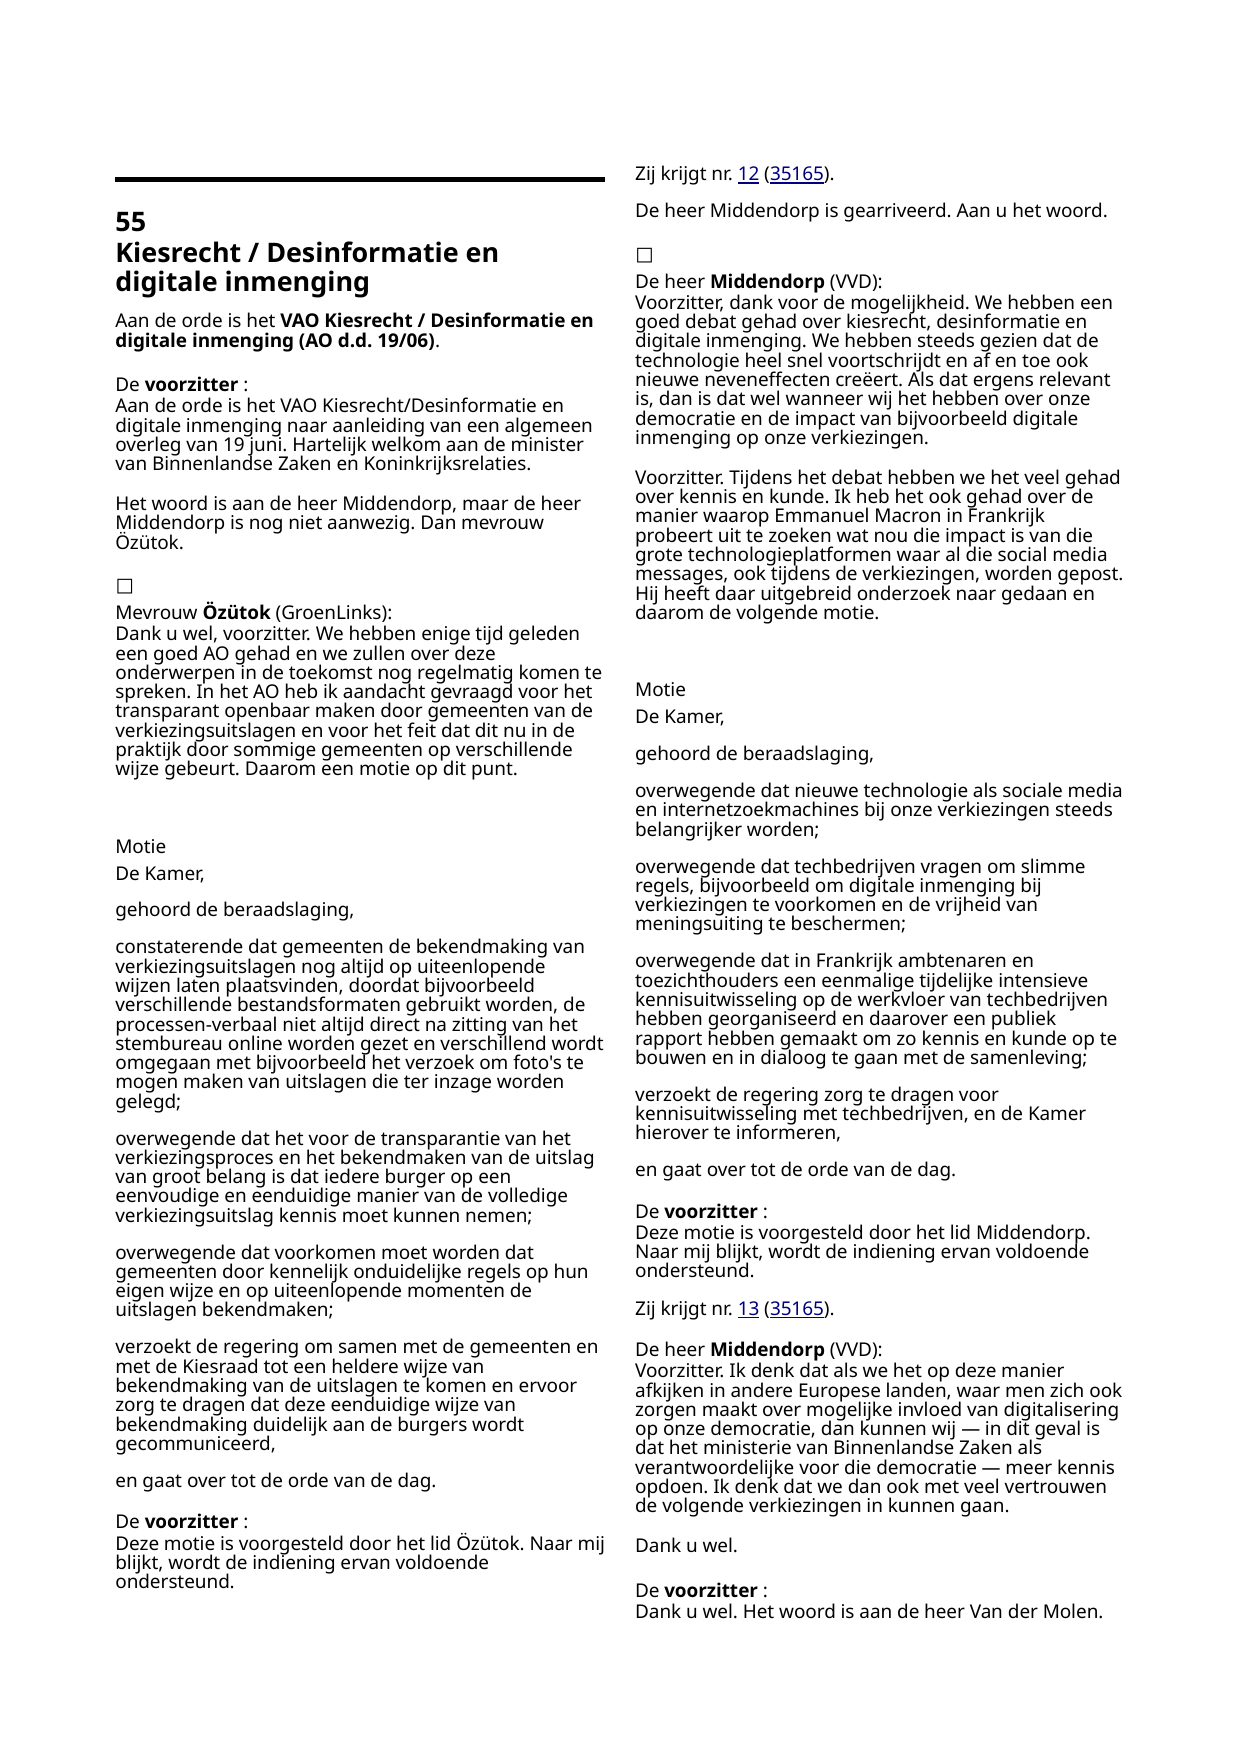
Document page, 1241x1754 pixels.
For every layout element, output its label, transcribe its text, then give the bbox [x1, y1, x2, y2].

text Zij krijgt nr. 12 (35165). [635, 165, 1125, 184]
text De Kamer, [635, 708, 1125, 727]
text en gaat over tot de orde van de dag. [635, 1161, 1125, 1181]
text De Kamer, [115, 864, 605, 884]
text Dank u wel, voorzitter. We hebben enige tijd geleden een goed AO gehad en we zullen over deze onderwerpen in de toekomst nog regelmatig komen te spreken. In het AO heb ik aandacht gevraagd voor het transparant openbaar maken door gemeenten van de verkiezingsuitslagen en voor het feit dat dit nu in de praktijk door sommige gemeenten op verschillende wijze gebeurt. Daarom een motie op dit punt. [115, 625, 605, 779]
text overwegende dat nieuwe technologie als sociale media en internetzoekmachines bij onze verkiezingen steeds belangrijker worden; [635, 782, 1125, 840]
text Voorzitter. Tijdens het debat hebben we het veel gehad over kennis en kunde. Ik heb het ook gehad over de manier waarop Emmanuel Macron in Frankrijk probeert uit te zoeken wat nou die impact is van die grote technologieplatformen waar al die social media messages, ook tijdens de verkiezingen, worden gepost. Hij heeft daar uitgebreid onderzoek naar gedaan en daarom de volgende motie. [635, 469, 1125, 623]
text De heer Middendorp (VVD): [635, 1337, 1125, 1362]
text Deze motie is voorgesteld door het lid Özütok. Naar mij blijkt, wordt de indiening ervan voldoende ondersteund. [115, 1534, 605, 1592]
text ⬜ [115, 574, 605, 599]
text Zij krijgt nr. 13 (35165). [635, 1299, 1125, 1319]
text ⬜ [635, 242, 1125, 268]
text verzoekt de regering om samen met de gemeenten en met de Kiesraad tot een heldere wijze van bekendmaking van de uitslagen te komen en ervoor zorg te dragen dat deze eenduidige wijze van bekendmaking duidelijk aan de burgers wordt gecommuniceerd, [115, 1338, 605, 1454]
text overwegende dat voorkomen moet worden dat gemeenten door kennelijk onduidelijke regels op hun eigen wijze en op uiteenlopende momenten de uitslagen bekendmaken; [115, 1244, 605, 1321]
text Kiesrecht / Desinformatie en digitale inmenging [115, 239, 605, 312]
text Voorzitter. Ik denk dat als we het op deze manier afkijken in andere Europese landen, waar men zich ook zorgen maakt over mogelijke invloed van digitalisering op onze democratie, dan kunnen wij — in dit geval is dat het ministerie van Binnenlandse Zaken als verantwoordelijke voor die democratie — meer kennis opdoen. Ik denk dat we dan ook met veel vertrouwen de volgende verkiezingen in kunnen gaan. [635, 1362, 1125, 1516]
text overwegende dat in Frankrijk ambtenaren en toezichthouders een eenmalige tijdelijke intensieve kennisuitwisseling op de werkvloer van techbedrijven hebben georganiseerd en daarover een publiek rapport hebben gemaakt om zo kennis en kunde op te bouwen en in dialoog te gaan met de samenleving; [635, 952, 1125, 1068]
text verzoekt de regering zorg te dragen voor kennisuitwisseling met techbedrijven, en de Kamer hierover te informeren, [635, 1086, 1125, 1143]
text gehoord de beraadslaging, [115, 901, 605, 921]
text Het woord is aan de heer Middendorp, maar de heer Middendorp is nog niet aanwezig. Dan mevrouw Özütok. [115, 495, 605, 553]
text Motie [115, 833, 605, 858]
text gehoord de beraadslaging, [635, 745, 1125, 764]
text De heer Middendorp is gearriveerd. Aan u het woord. [635, 202, 1125, 222]
text Motie [635, 676, 1125, 702]
text Dank u wel. Het woord is aan de heer Van der Molen. [635, 1603, 1125, 1622]
text 55 [115, 203, 605, 239]
text overwegende dat techbedrijven vragen om slimme regels, bijvoorbeeld om digitale inmenging bij verkiezingen te voorkomen en de vrijheid van meningsuiting te beschermen; [635, 858, 1125, 935]
text De voorzitter : [115, 372, 605, 397]
text De heer Middendorp (VVD): [635, 268, 1125, 294]
text De voorzitter : [115, 1509, 605, 1534]
text Mevrouw Özütok (GroenLinks): [115, 599, 605, 625]
text Deze motie is voorgesteld door het lid Middendorp. Naar mij blijkt, wordt de indiening ervan voldoende ondersteund. [635, 1224, 1125, 1282]
text Aan de orde is het VAO Kiesrecht/Desinformatie en digitale inmenging naar aanleiding van een algemeen overleg van 19 juni. Hartelijk welkom aan de minister van Binnenlandse Zaken en Koninkrijksrelaties. [115, 397, 605, 474]
text Aan de orde is het VAO Kiesrecht / Desinformatie en digitale inmenging (AO d.d. 19/06). [115, 312, 605, 351]
text Dank u wel. [635, 1537, 1125, 1556]
text overwegende dat het voor de transparantie van het verkiezingsproces en het bekendmaken van de uitslag van groot belang is dat iedere burger op een eenvoudige en eenduidige manier van de volledige verkiezingsuitslag kennis moet kunnen nemen; [115, 1129, 605, 1226]
text De voorzitter : [635, 1198, 1125, 1224]
text en gaat over tot de orde van de dag. [115, 1472, 605, 1491]
text Voorzitter, dank voor de mogelijkheid. We hebben een goed debat gehad over kiesrecht, desinformatie en digitale inmenging. We hebben steeds gezien dat de technologie heel snel voortschrijdt en af en toe ook nieuwe neveneffecten creëert. Als dat ergens relevant is, dan is dat wel wanneer wij het hebben over onze democratie en de impact van bijvoorbeeld digitale inmenging op onze verkiezingen. [635, 294, 1125, 448]
text constaterende dat gemeenten de bekendmaking van verkiezingsuitslagen nog altijd op uiteenlopende wijzen laten plaatsvinden, doordat bijvoorbeeld verschillende bestandsformaten gebruikt worden, de processen-verbaal niet altijd direct na zitting van het stembureau online worden gezet en verschillend wordt omgegaan met bijvoorbeeld het verzoek om foto's te mogen maken van uitslagen die ter inzage worden gelegd; [115, 938, 605, 1112]
text De voorzitter : [635, 1577, 1125, 1603]
